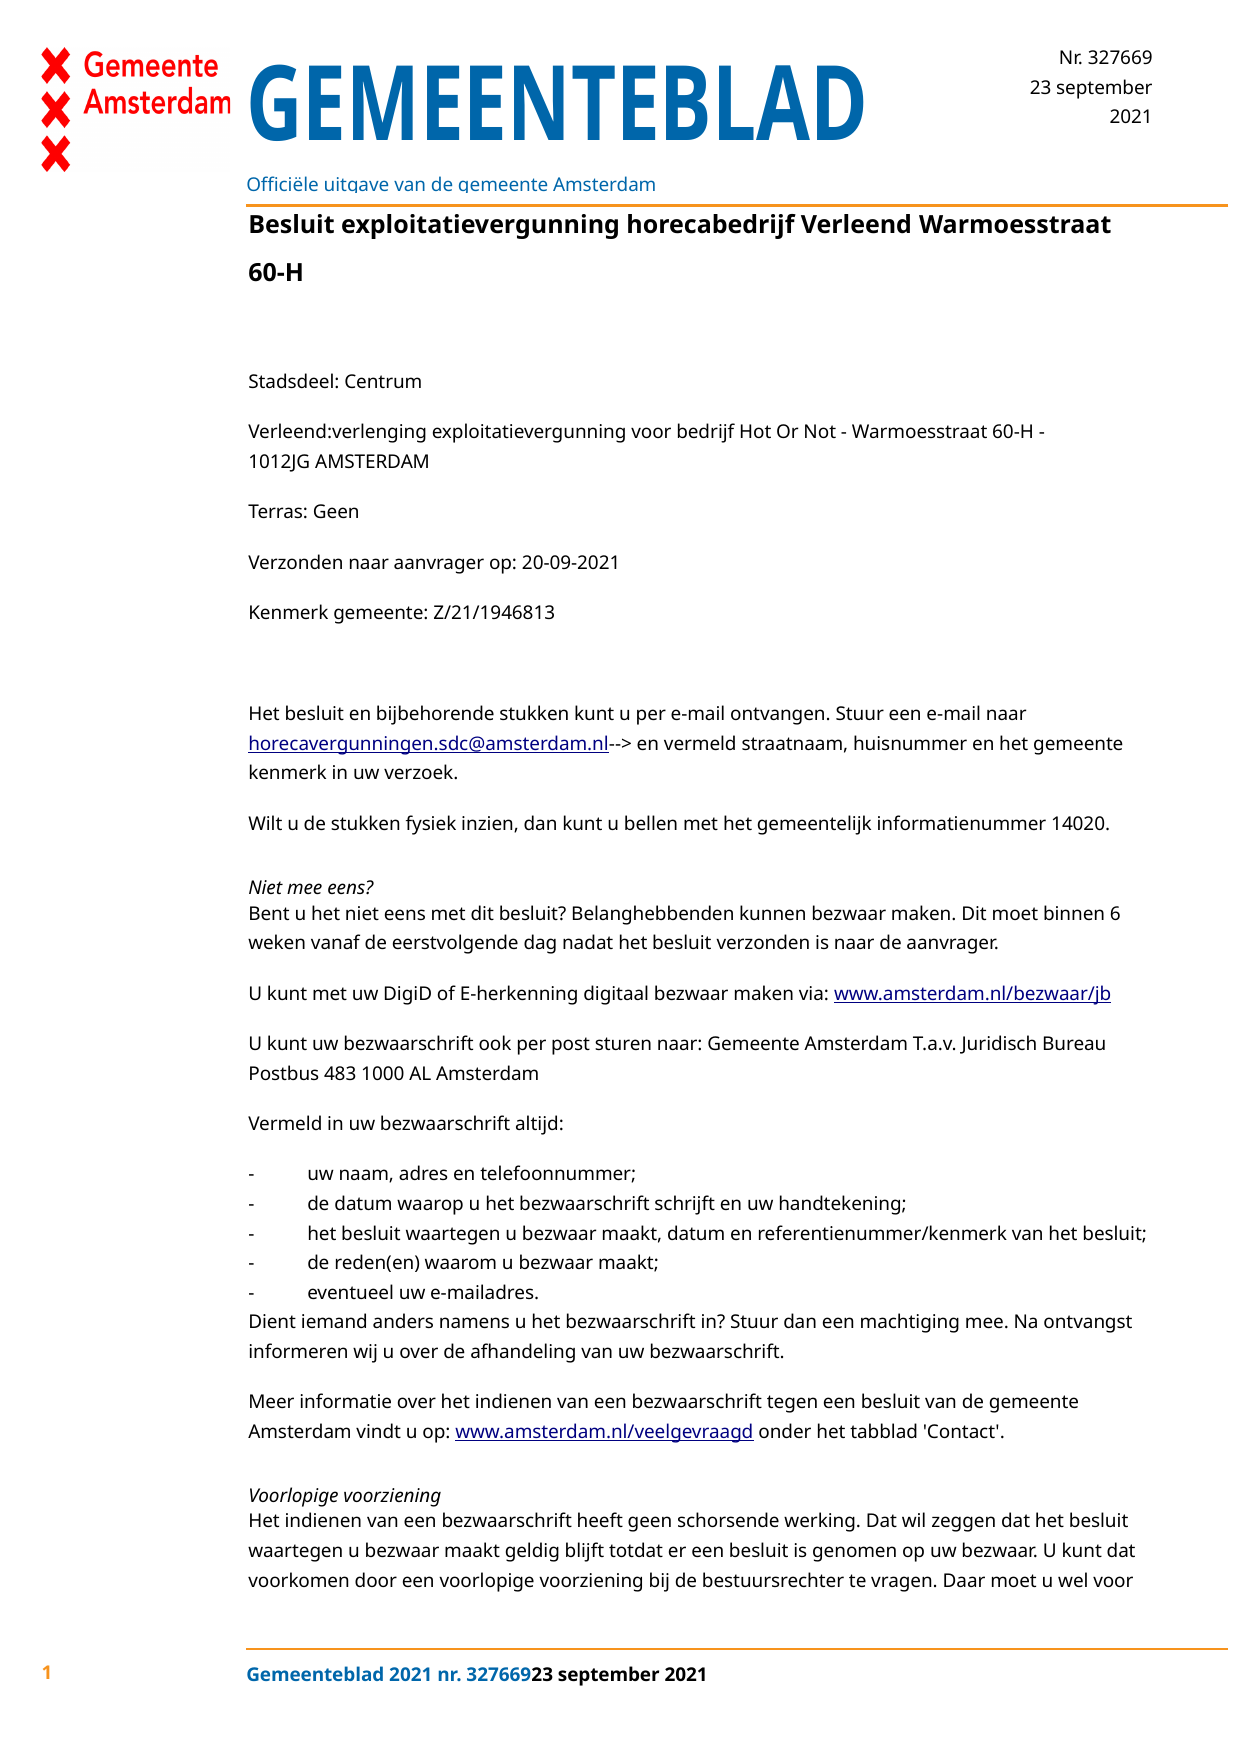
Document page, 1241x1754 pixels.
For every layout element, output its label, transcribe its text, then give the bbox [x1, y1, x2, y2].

text U kunt met uw DigiD of E-herkenning digitaal bezwaar maken via: www.amsterdam.nl/bezwaar/jb [248, 980, 1152, 1005]
text U kunt uw bezwaarschrift ook per post sturen naar: Gemeente Amsterdam T.a.v. Juridisch Bureau Postbus 483 1000 AL Amsterdam [248, 1030, 1152, 1085]
text Verleend:verlenging exploitatievergunning voor bedrijf Hot Or Not - Warmoesstraat 60-H - 1012JG AMSTERDAM [248, 419, 1152, 474]
text Verzonden naar aanvrager op: 20-09-2021 [248, 549, 1152, 575]
text Voorlopige voorziening [248, 1482, 1152, 1508]
text Besluit exploitatievergunning horecabedrijf Verleend Warmoesstraat 60-H [248, 207, 1152, 288]
list eventueel uw e-mailadres. [248, 1279, 1152, 1304]
list de reden(en) waarom u bezwaar maakt; [248, 1249, 1152, 1275]
text Meer informatie over het indienen van een bezwaarschrift tegen een besluit van de gemeente Amsterdam vindt u op: www.amsterdam.nl/veelgevraagd onder het tabblad 'Contact'. [248, 1388, 1152, 1444]
text Het indienen van een bezwaarschrift heeft geen schorsende werking. Dat wil zeggen dat het besluit waartegen u bezwaar maakt geldig blijft totdat er een besluit is genomen op uw bezwaar. U kunt dat voorkomen door een voorlopige voorziening bij de bestuursrechter te vragen. Daar moet u wel voor [248, 1508, 1152, 1593]
list het besluit waartegen u bezwaar maakt, datum en referentienummer/kenmerk van het besluit; [248, 1220, 1152, 1245]
text Stadsdeel: Centrum [248, 368, 1152, 394]
text Bent u het niet eens met dit besluit? Belanghebbenden kunnen bezwaar maken. Dit moet binnen 6 weken vanaf de eerstvolgende dag nadat het besluit verzonden is naar de aanvrager. [248, 900, 1152, 955]
list de datum waarop u het bezwaarschrift schrijft en uw handtekening; [248, 1190, 1152, 1216]
text Wilt u de stukken fysiek inzien, dan kunt u bellen met het gemeentelijk informatienummer 14020. [248, 810, 1152, 836]
text Dient iemand anders namens u het bezwaarschrift in? Stuur dan een machtiging mee. Na ontvangst informeren wij u over de afhandeling van uw bezwaarschrift. [248, 1308, 1152, 1364]
picture [41, 47, 231, 172]
text Vermeld in uw bezwaarschrift altijd: [248, 1110, 1152, 1136]
text Kenmerk gemeente: Z/21/1946813 [248, 599, 1152, 625]
list uw naam, adres en telefoonnummer; [248, 1161, 1152, 1186]
text Niet mee eens? [248, 874, 1152, 900]
text Terras: Geen [248, 499, 1152, 524]
text Het besluit en bijbehorende stukken kunt u per e-mail ontvangen. Stuur een e-mail naar horecavergunningen.sdc@amsterdam.nl--> en vermeld straatnaam, huisnummer en het gemeente kenmerk in uw verzoek. [248, 700, 1152, 785]
